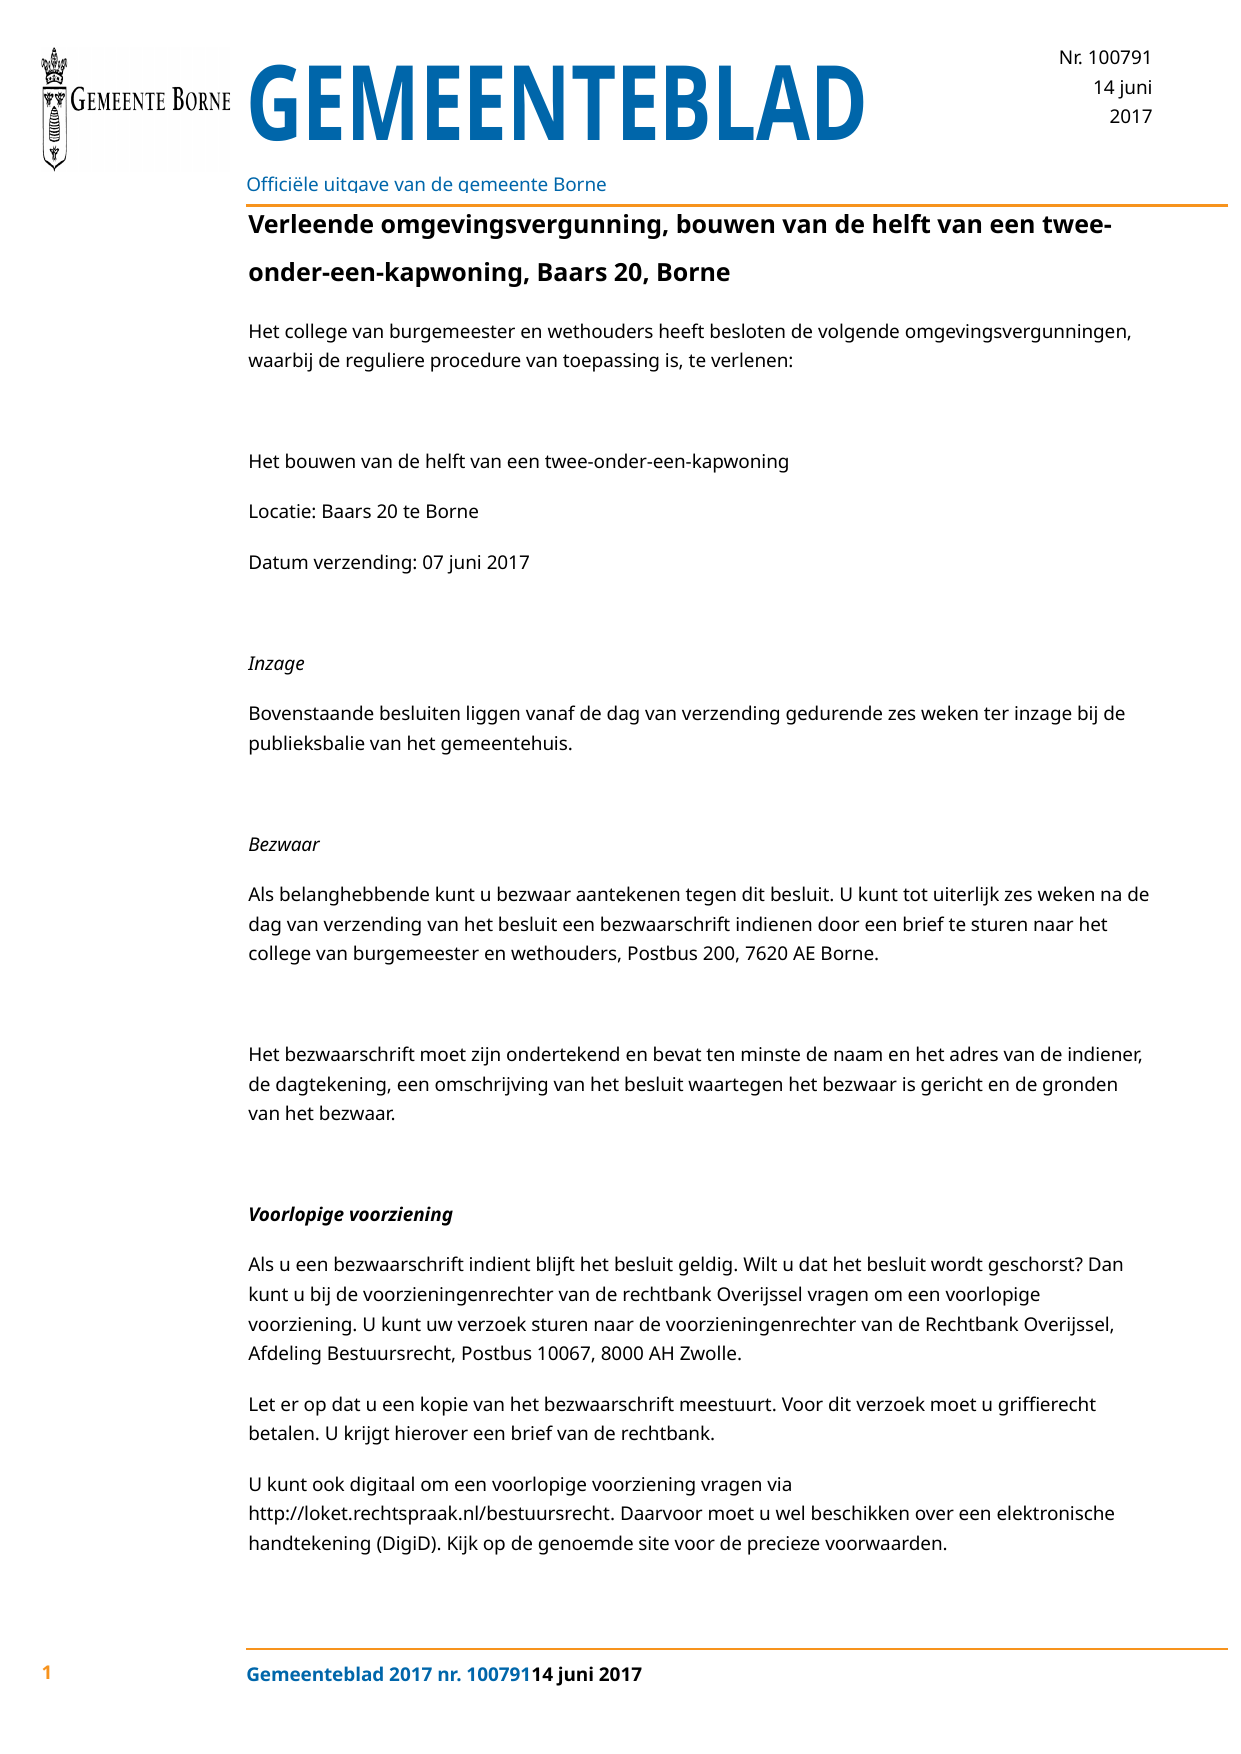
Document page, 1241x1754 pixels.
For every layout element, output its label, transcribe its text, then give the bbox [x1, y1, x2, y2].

text Het bezwaarschrift moet zijn ondertekend en bevat ten minste de naam en het adres van de indiener, de dagtekening, een omschrijving van het besluit waartegen het bezwaar is gericht en de gronden van het bezwaar. [248, 1041, 1152, 1126]
text Datum verzending: 07 juni 2017 [248, 549, 1152, 575]
text Inzage [248, 650, 1152, 676]
text Let er op dat u een kopie van het bezwaarschrift meestuurt. Voor dit verzoek moet u griffierecht betalen. U krijgt hierover een brief van de rechtbank. [248, 1391, 1152, 1446]
text Bovenstaande besluiten liggen vanaf de dag van verzending gedurende zes weken ter inzage bij de publieksbalie van het gemeentehuis. [248, 700, 1152, 756]
text Verleende omgevingsvergunning, bouwen van de helft van een twee-onder-een-kapwoning, Baars 20, Borne [248, 207, 1152, 288]
text Als belanghebbende kunt u bezwaar aantekenen tegen dit besluit. U kunt tot uiterlijk zes weken na de dag van verzending van het besluit een bezwaarschrift indienen door een brief te sturen naar het college van burgemeester en wethouders, Postbus 200, 7620 AE Borne. [248, 881, 1152, 966]
text Het college van burgemeester en wethouders heeft besloten de volgende omgevingsvergunningen, waarbij de reguliere procedure van toepassing is, te verlenen: [248, 318, 1152, 373]
text Locatie: Baars 20 te Borne [248, 499, 1152, 524]
text Voorlopige voorziening [248, 1201, 1152, 1227]
text U kunt ook digitaal om een voorlopige voorziening vragen via http://loket.rechtspraak.nl/bestuursrecht. Daarvoor moet u wel beschikken over een elektronische handtekening (DigiD). Kijk op de genoemde site voor de precieze voorwaarden. [248, 1471, 1152, 1556]
text Als u een bezwaarschrift indient blijft het besluit geldig. Wilt u dat het besluit wordt geschorst? Dan kunt u bij de voorzieningenrechter van de rechtbank Overijssel vragen om een voorlopige voorziening. U kunt uw verzoek sturen naar de voorzieningenrechter van de Rechtbank Overijssel, Afdeling Bestuursrecht, Postbus 10067, 8000 AH Zwolle. [248, 1252, 1152, 1366]
text Bezwaar [248, 831, 1152, 857]
text Het bouwen van de helft van een twee-onder-een-kapwoning [248, 448, 1152, 474]
picture [41, 47, 231, 172]
